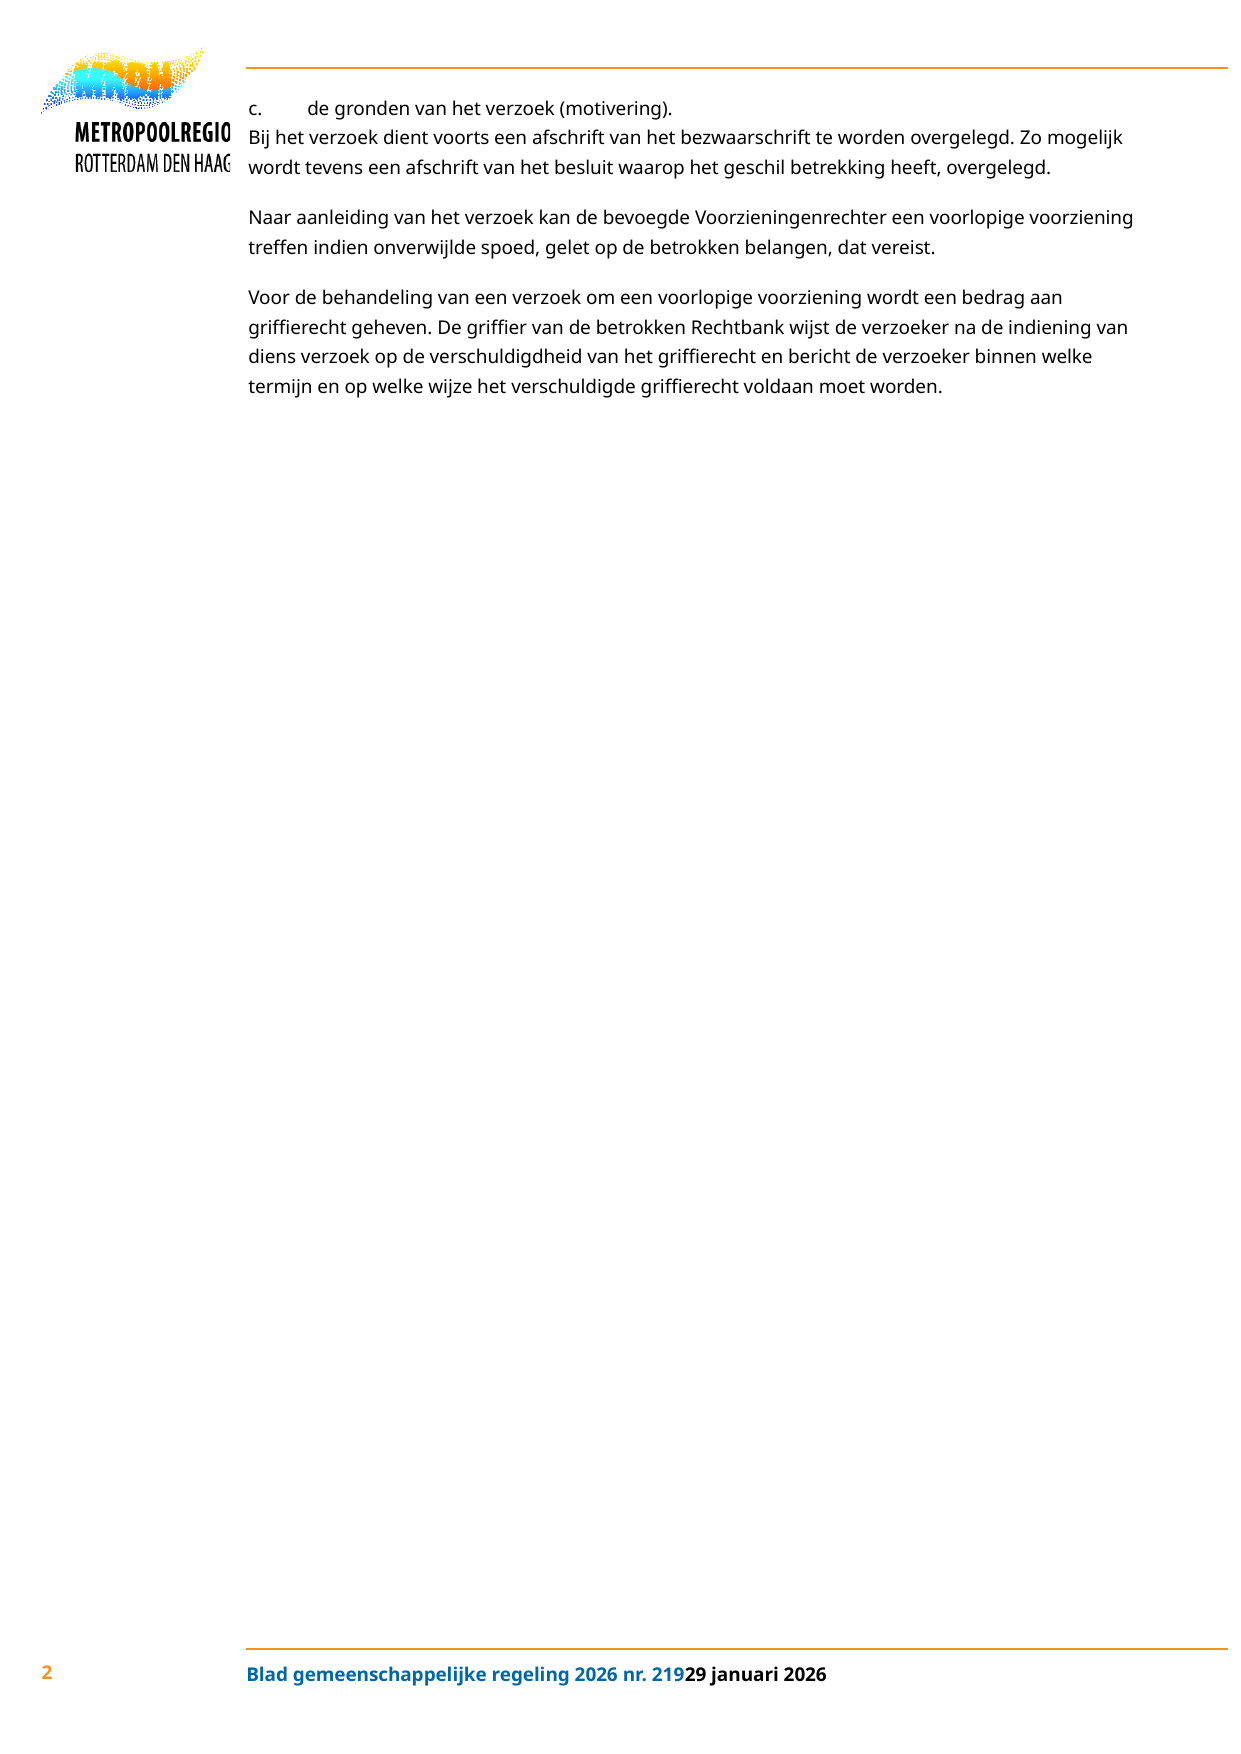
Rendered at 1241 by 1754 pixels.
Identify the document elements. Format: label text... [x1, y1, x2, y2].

text Bij het verzoek dient voorts een afschrift van het bezwaarschrift te worden overgelegd. Zo mogelijk wordt tevens een afschrift van het besluit waarop het geschil betrekking heeft, overgelegd. [248, 124, 1152, 180]
text Naar aanleiding van het verzoek kan de bevoegde Voorzieningenrechter een voorlopige voorziening treffen indien onverwijlde spoed, gelet op de betrokken belangen, dat vereist. [248, 204, 1152, 260]
list de gronden van het verzoek (motivering). [248, 95, 1152, 121]
text Voor de behandeling van een verzoek om een voorlopige voorziening wordt een bedrag aan griffierecht geheven. De griffier van de betrokken Rechtbank wijst de verzoeker na de indiening van diens verzoek op de verschuldigdheid van het griffierecht en bericht de verzoeker binnen welke termijn en op welke wijze het verschuldigde griffierecht voldaan moet worden. [248, 284, 1152, 399]
picture [41, 47, 231, 172]
